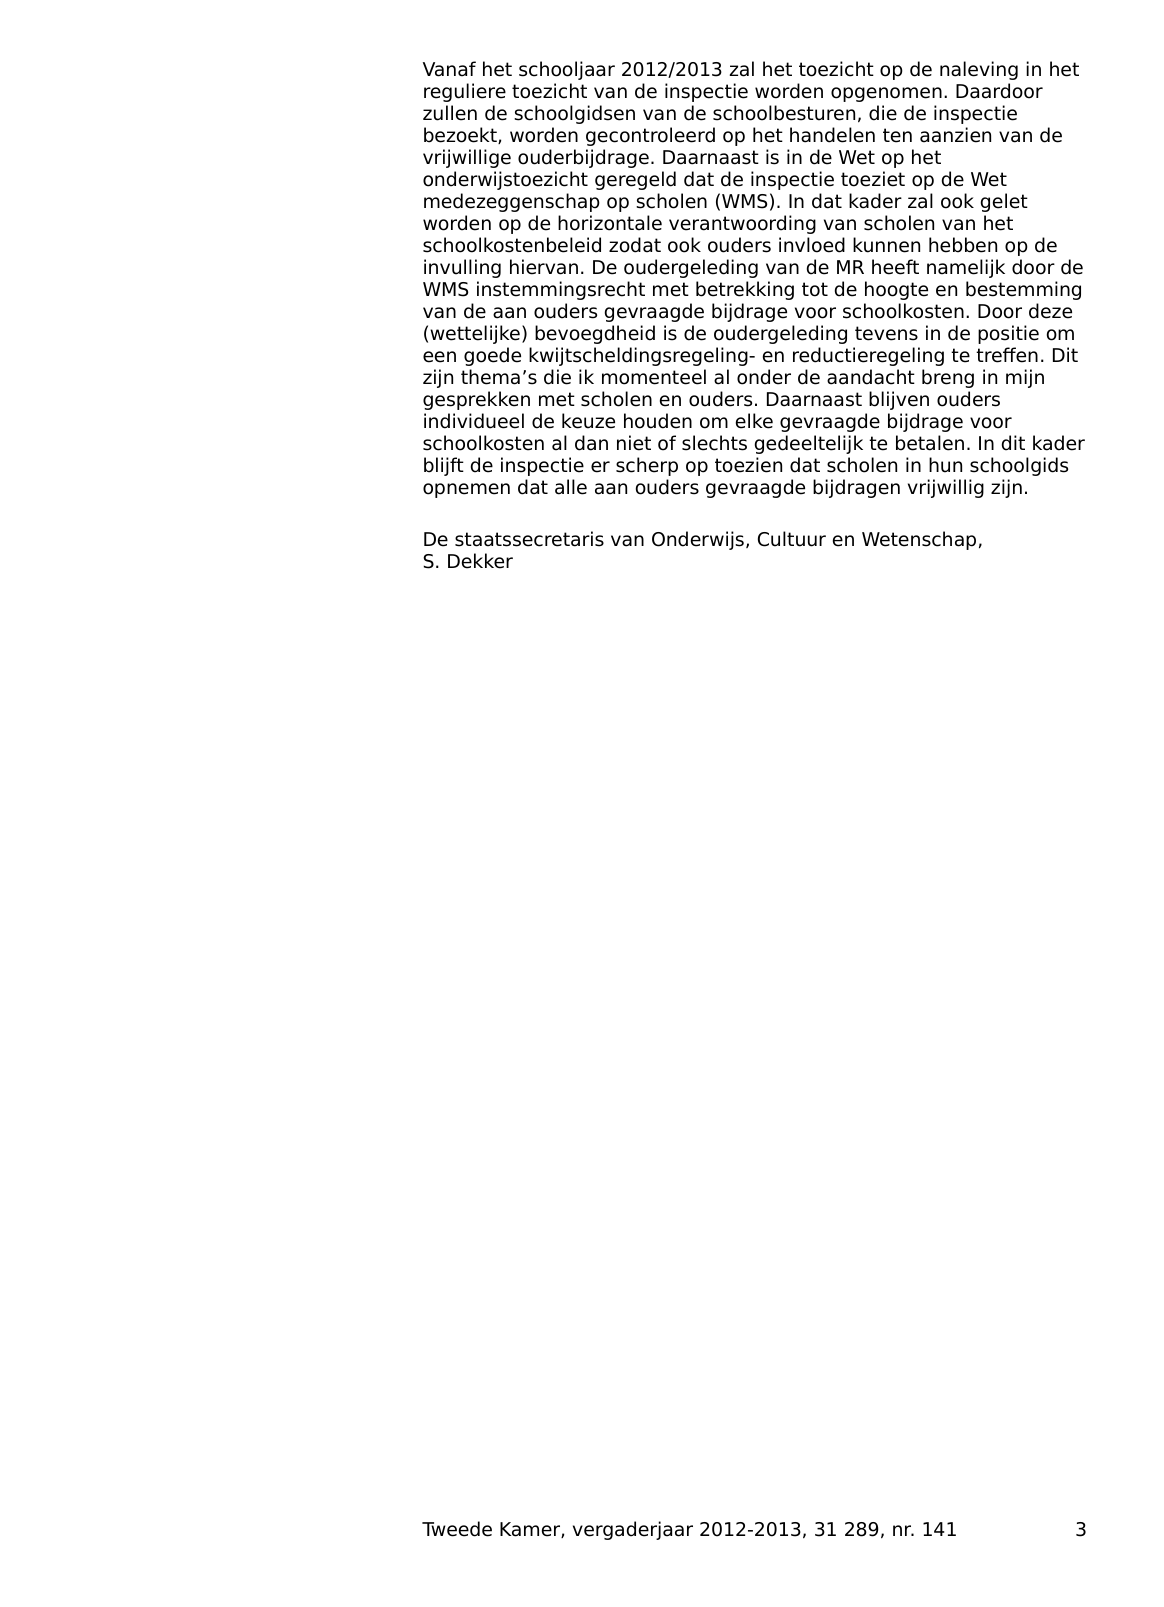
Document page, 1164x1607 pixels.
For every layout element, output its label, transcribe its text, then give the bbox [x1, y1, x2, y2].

text De staatssecretaris van Onderwijs, Cultuur en Wetenschap, S. Dekker [422, 529, 1087, 573]
text Vanaf het schooljaar 2012/2013 zal het toezicht op de naleving in het reguliere toezicht van de inspectie worden opgenomen. Daardoor zullen de schoolgidsen van de schoolbesturen, die de inspectie bezoekt, worden gecontroleerd op het handelen ten aanzien van de vrijwillige ouderbijdrage. Daarnaast is in de Wet op het onderwijstoezicht geregeld dat de inspectie toeziet op de Wet medezeggenschap op scholen (WMS). In dat kader zal ook gelet worden op de horizontale verantwoording van scholen van het schoolkostenbeleid zodat ook ouders invloed kunnen hebben op de invulling hiervan. De oudergeleding van de MR heeft namelijk door de WMS instemmingsrecht met betrekking tot de hoogte en bestemming van de aan ouders gevraagde bijdrage voor schoolkosten. Door deze (wettelijke) bevoegdheid is de oudergeleding tevens in de positie om een goede kwijtscheldingsregeling- en reductieregeling te treffen. Dit zijn thema’s die ik momenteel al onder de aandacht breng in mijn gesprekken met scholen en ouders. Daarnaast blijven ouders individueel de keuze houden om elke gevraagde bijdrage voor schoolkosten al dan niet of slechts gedeeltelijk te betalen. In dit kader blijft de inspectie er scherp op toezien dat scholen in hun schoolgids opnemen dat alle aan ouders gevraagde bijdragen vrijwillig zijn. [422, 59, 1087, 499]
